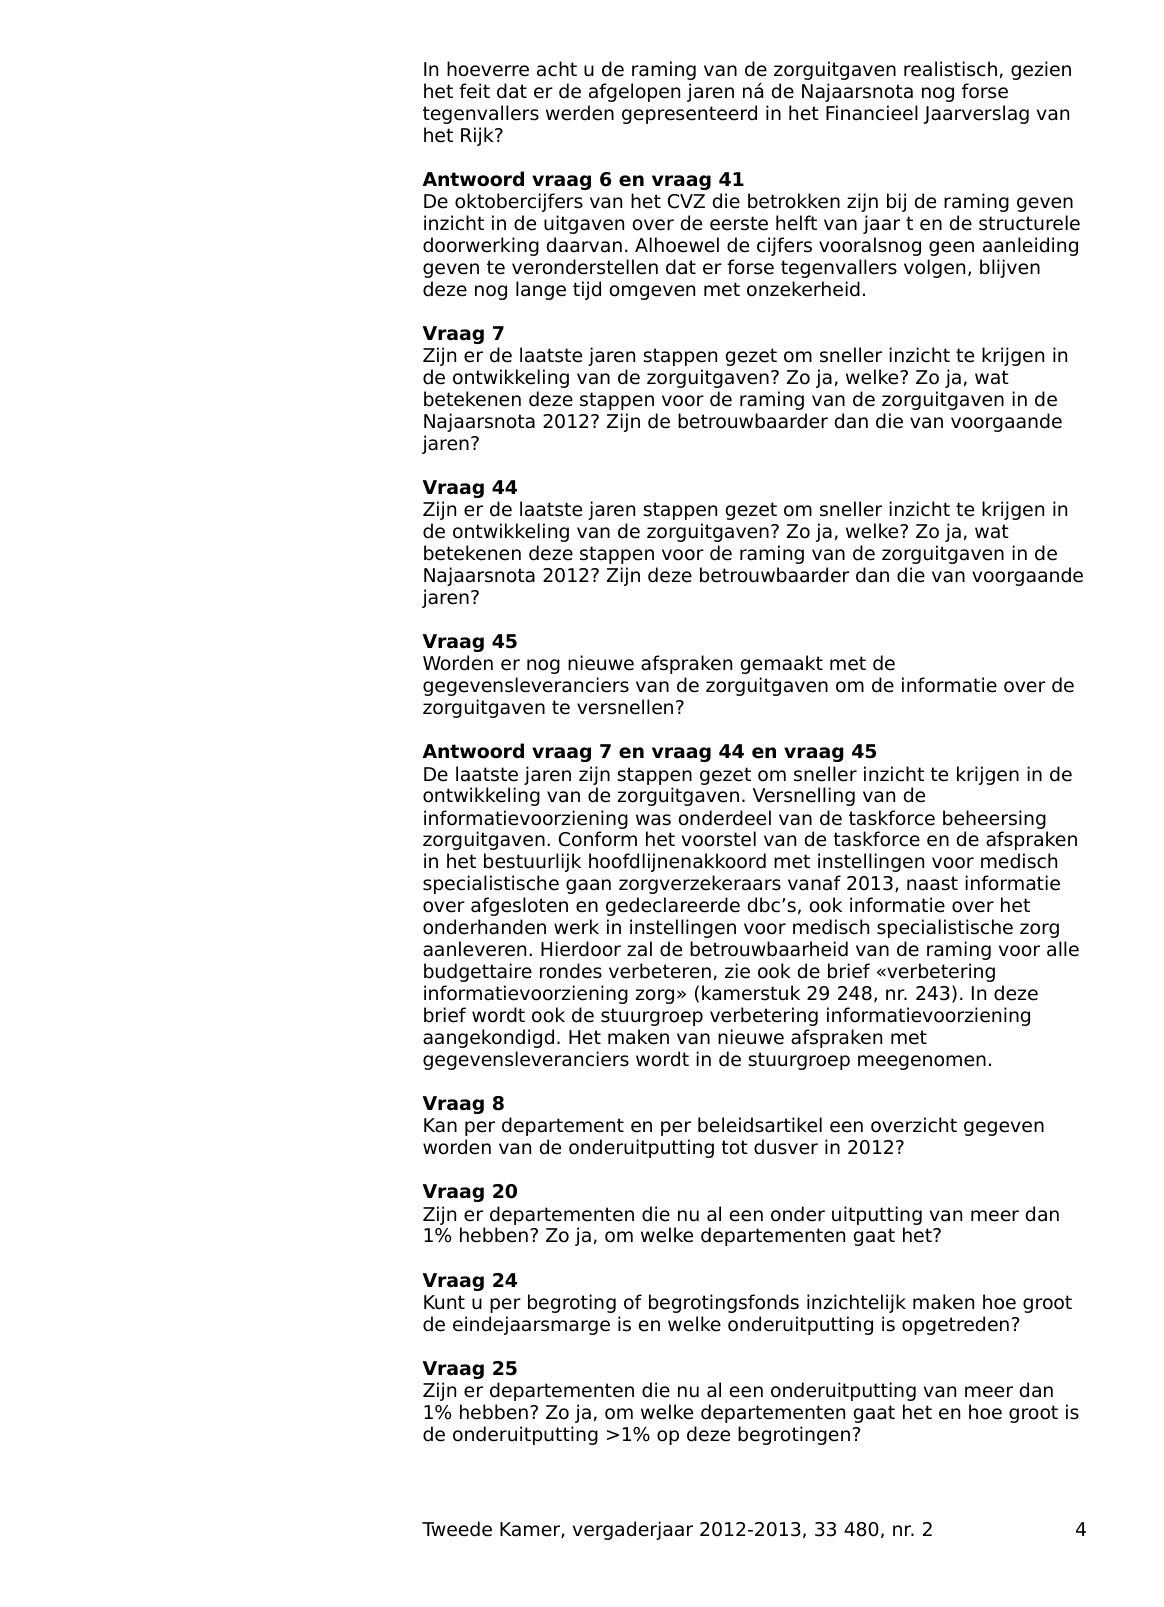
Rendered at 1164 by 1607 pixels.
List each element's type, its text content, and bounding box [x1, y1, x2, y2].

text Kan per departement en per beleidsartikel een overzicht gegeven worden van de onderuitputting tot dusver in 2012? [422, 1115, 1087, 1159]
text Zijn er de laatste jaren stappen gezet om sneller inzicht te krijgen in de ontwikkeling van de zorguitgaven? Zo ja, welke? Zo ja, wat betekenen deze stappen voor de raming van de zorguitgaven in de Najaarsnota 2012? Zijn de betrouwbaarder dan die van voorgaande [422, 345, 1087, 433]
text Zijn er departementen die nu al een onderuitputting van meer dan 1% hebben? Zo ja, om welke departementen gaat het en hoe groot is de onderuitputting >1% op deze begrotingen? [422, 1380, 1087, 1446]
text jaren? [422, 433, 1087, 455]
text De oktobercijfers van het CVZ die betrokken zijn bij de raming geven inzicht in de uitgaven over de eerste helft van jaar t en de structurele doorwerking daarvan. Alhoewel de cijfers vooralsnog geen aanleiding geven te veronderstellen dat er forse tegenvallers volgen, blijven deze nog lange tijd omgeven met onzekerheid. [422, 191, 1087, 301]
text Vraag 44 [422, 477, 1087, 499]
text Vraag 7 [422, 323, 1087, 345]
text Zijn er de laatste jaren stappen gezet om sneller inzicht te krijgen in de ontwikkeling van de zorguitgaven? Zo ja, welke? Zo ja, wat betekenen deze stappen voor de raming van de zorguitgaven in de Najaarsnota 2012? Zijn deze betrouwbaarder dan die van voorgaande jaren? [422, 499, 1087, 609]
text Worden er nog nieuwe afspraken gemaakt met de gegevensleveranciers van de zorguitgaven om de informatie over de zorguitgaven te versnellen? [422, 653, 1087, 719]
text Zijn er departementen die nu al een onder uitputting van meer dan 1% hebben? Zo ja, om welke departementen gaat het? [422, 1203, 1087, 1247]
text Vraag 45 [422, 631, 1087, 653]
text Vraag 20 [422, 1181, 1087, 1203]
text Kunt u per begroting of begrotingsfonds inzichtelijk maken hoe groot de eindejaarsmarge is en welke onderuitputting is opgetreden? [422, 1292, 1087, 1336]
text De laatste jaren zijn stappen gezet om sneller inzicht te krijgen in de ontwikkeling van de zorguitgaven. Versnelling van de informatievoorziening was onderdeel van de taskforce beheersing zorguitgaven. Conform het voorstel van de taskforce en de afspraken in het bestuurlijk hoofdlijnenakkoord met instellingen voor medisch specialistische gaan zorgverzekeraars vanaf 2013, naast informatie over afgesloten en gedeclareerde dbc’s, ook informatie over het onderhanden werk in instellingen voor medisch specialistische zorg aanleveren. Hierdoor zal de betrouwbaarheid van de raming voor alle budgettaire rondes verbeteren, zie ook de brief «verbetering informatievoorziening zorg» (kamerstuk 29 248, nr. 243). In deze brief wordt ook de stuurgroep verbetering informatievoorziening aangekondigd. Het maken van nieuwe afspraken met gegevensleveranciers wordt in de stuurgroep meegenomen. [422, 763, 1087, 1071]
text Antwoord vraag 7 en vraag 44 en vraag 45 [422, 741, 1087, 763]
text Vraag 24 [422, 1269, 1087, 1292]
text Vraag 25 [422, 1358, 1087, 1380]
text Antwoord vraag 6 en vraag 41 [422, 169, 1087, 191]
text In hoeverre acht u de raming van de zorguitgaven realistisch, gezien het feit dat er de afgelopen jaren ná de Najaarsnota nog forse tegenvallers werden gepresenteerd in het Financieel Jaarverslag van het Rijk? [422, 59, 1087, 147]
text Vraag 8 [422, 1093, 1087, 1115]
